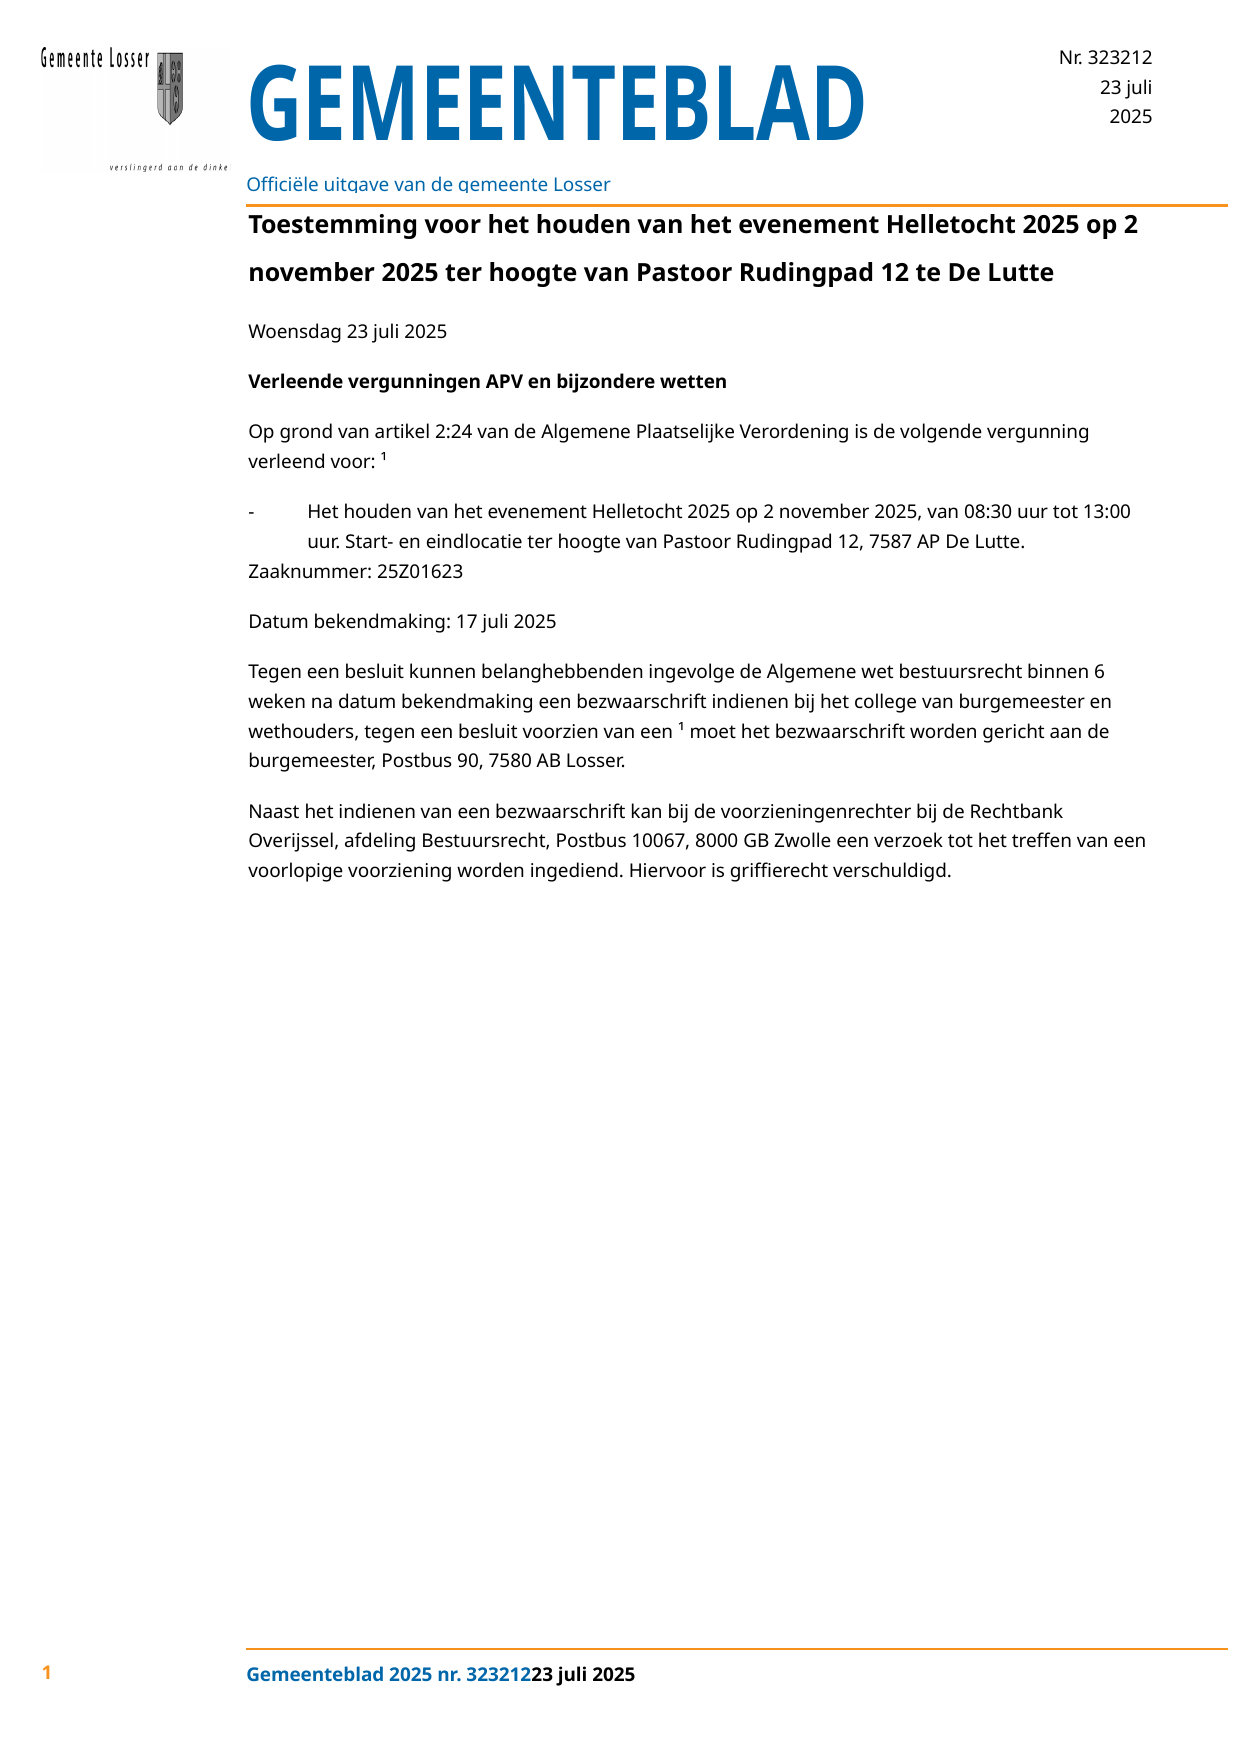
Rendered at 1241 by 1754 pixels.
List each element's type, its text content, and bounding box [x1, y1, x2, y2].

text Datum bekendmaking: 17 juli 2025 [248, 608, 1152, 634]
picture [41, 47, 231, 172]
text Zaaknummer: 25Z01623 [248, 558, 1152, 584]
text Naast het indienen van een bezwaarschrift kan bij de voorzieningenrechter bij de Rechtbank Overijssel, afdeling Bestuursrecht, Postbus 10067, 8000 GB Zwolle een verzoek tot het treffen van een voorlopige voorziening worden ingediend. Hiervoor is griffierecht verschuldigd. [248, 798, 1152, 883]
text Op grond van artikel 2:24 van de Algemene Plaatselijke Verordening is de volgende vergunning verleend voor: ¹ [248, 419, 1152, 474]
text Toestemming voor het houden van het evenement Helletocht 2025 op 2 november 2025 ter hoogte van Pastoor Rudingpad 12 te De Lutte [248, 207, 1152, 288]
list Het houden van het evenement Helletocht 2025 op 2 november 2025, van 08:30 uur tot 13:00 uur. Start- en eindlocatie ter hoogte van Pastoor Rudingpad 12, 7587 AP De Lutte. [248, 499, 1152, 554]
text Verleende vergunningen APV en bijzondere wetten [248, 368, 1152, 394]
text Woensdag 23 juli 2025 [248, 318, 1152, 344]
text Tegen een besluit kunnen belanghebbenden ingevolge de Algemene wet bestuursrecht binnen 6 weken na datum bekendmaking een bezwaarschrift indienen bij het college van burgemeester en wethouders, tegen een besluit voorzien van een ¹ moet het bezwaarschrift worden gericht aan de burgemeester, Postbus 90, 7580 AB Losser. [248, 659, 1152, 773]
